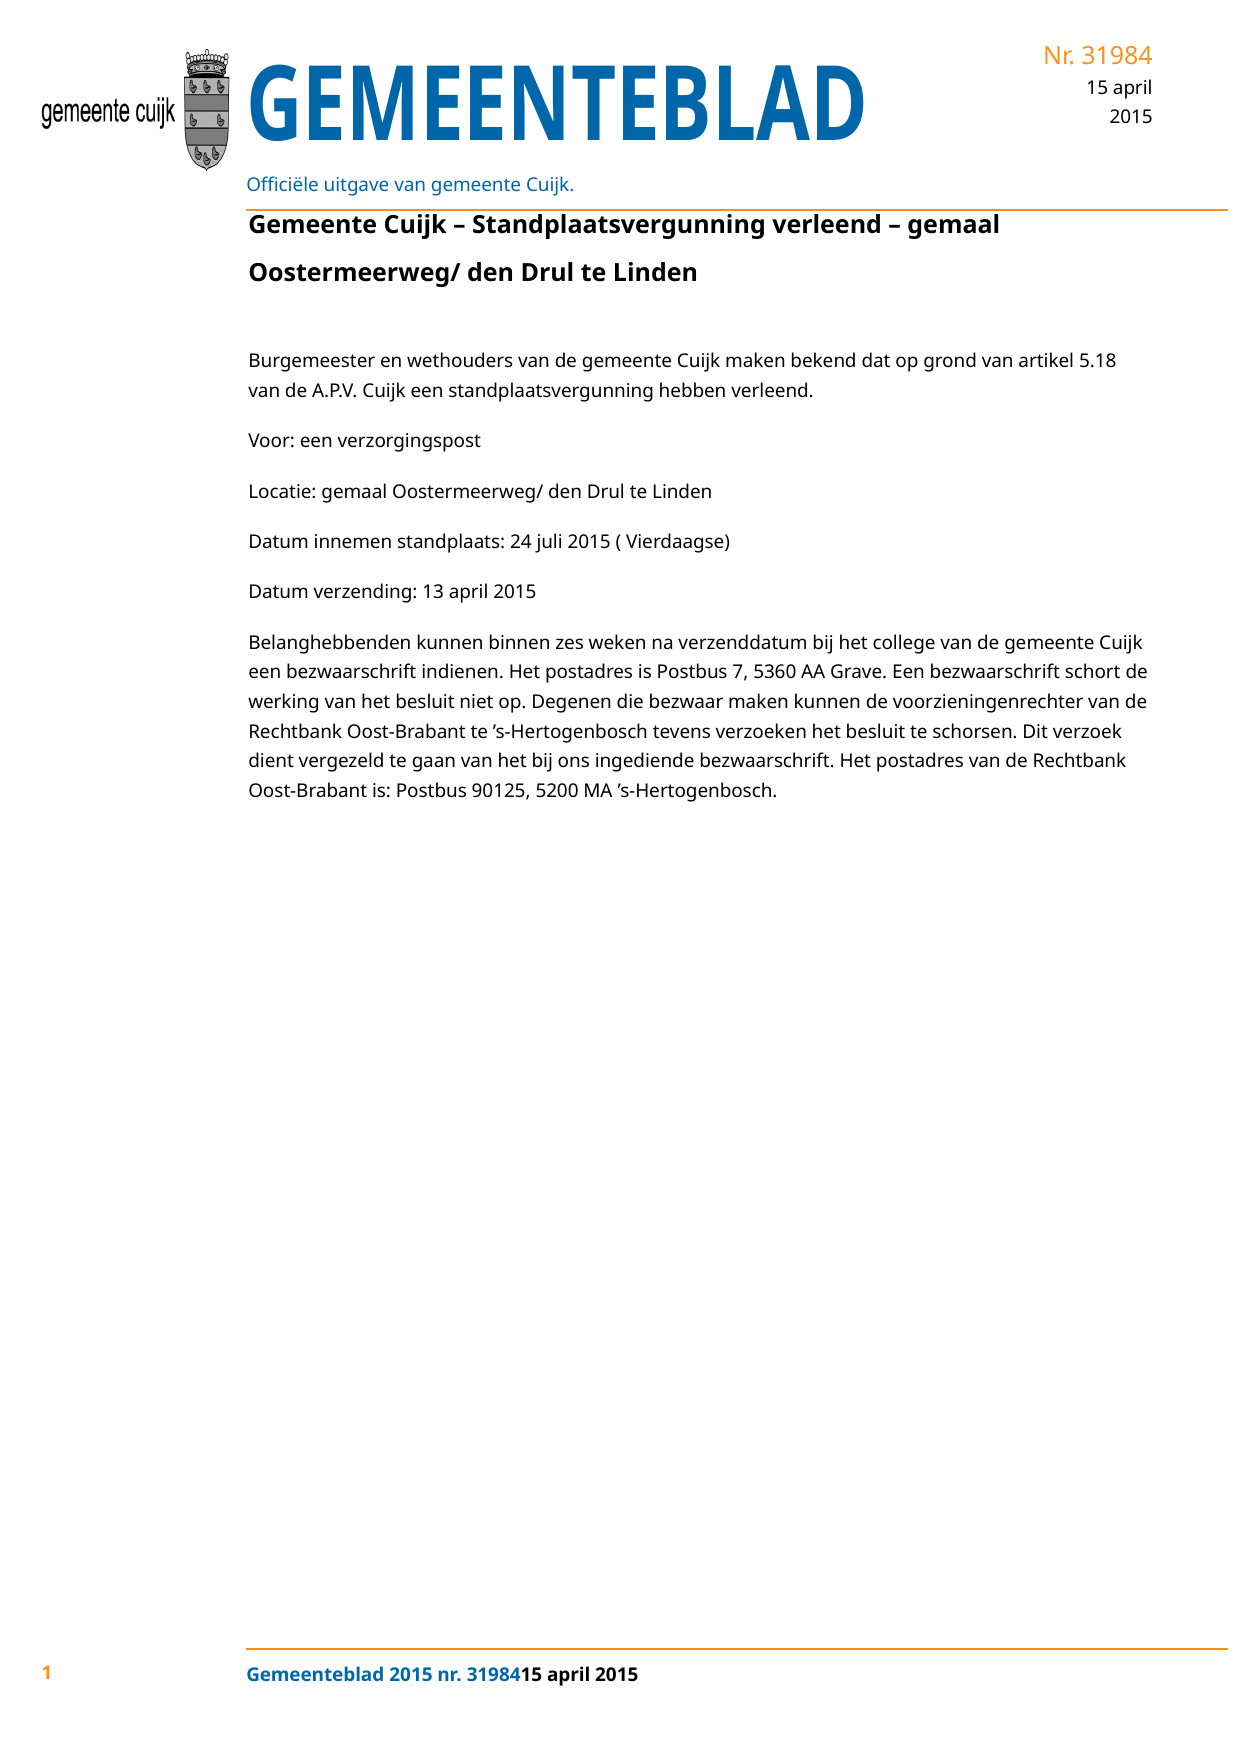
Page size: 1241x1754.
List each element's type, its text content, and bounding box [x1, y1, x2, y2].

text Datum verzending: 13 april 2015 [248, 579, 1152, 604]
text Belanghebbenden kunnen binnen zes weken na verzenddatum bij het college van de gemeente Cuijk een bezwaarschrift indienen. Het postadres is Postbus 7, 5360 AA Grave. Een bezwaarschrift schort de werking van het besluit niet op. Degenen die bezwaar maken kunnen de voorzieningenrechter van de Rechtbank Oost-Brabant te ’s-Hertogenbosch tevens verzoeken het besluit te schorsen. Dit verzoek dient vergezeld te gaan van het bij ons ingediende bezwaarschrift. Het postadres van de Rechtbank Oost-Brabant is: Postbus 90125, 5200 MA ’s-Hertogenbosch. [248, 629, 1152, 803]
text Burgemeester en wethouders van de gemeente Cuijk maken bekend dat op grond van artikel 5.18 van de A.P.V. Cuijk een standplaatsvergunning hebben verleend. [248, 347, 1152, 403]
picture [41, 47, 231, 172]
text Locatie: gemaal Oostermeerweg/ den Drul te Linden [248, 478, 1152, 504]
text Datum innemen standplaats: 24 juli 2015 ( Vierdaagse) [248, 528, 1152, 554]
text Voor: een verzorgingspost [248, 427, 1152, 453]
text Gemeente Cuijk – Standplaatsvergunning verleend – gemaal Oostermeerweg/ den Drul te Linden [248, 211, 1152, 288]
